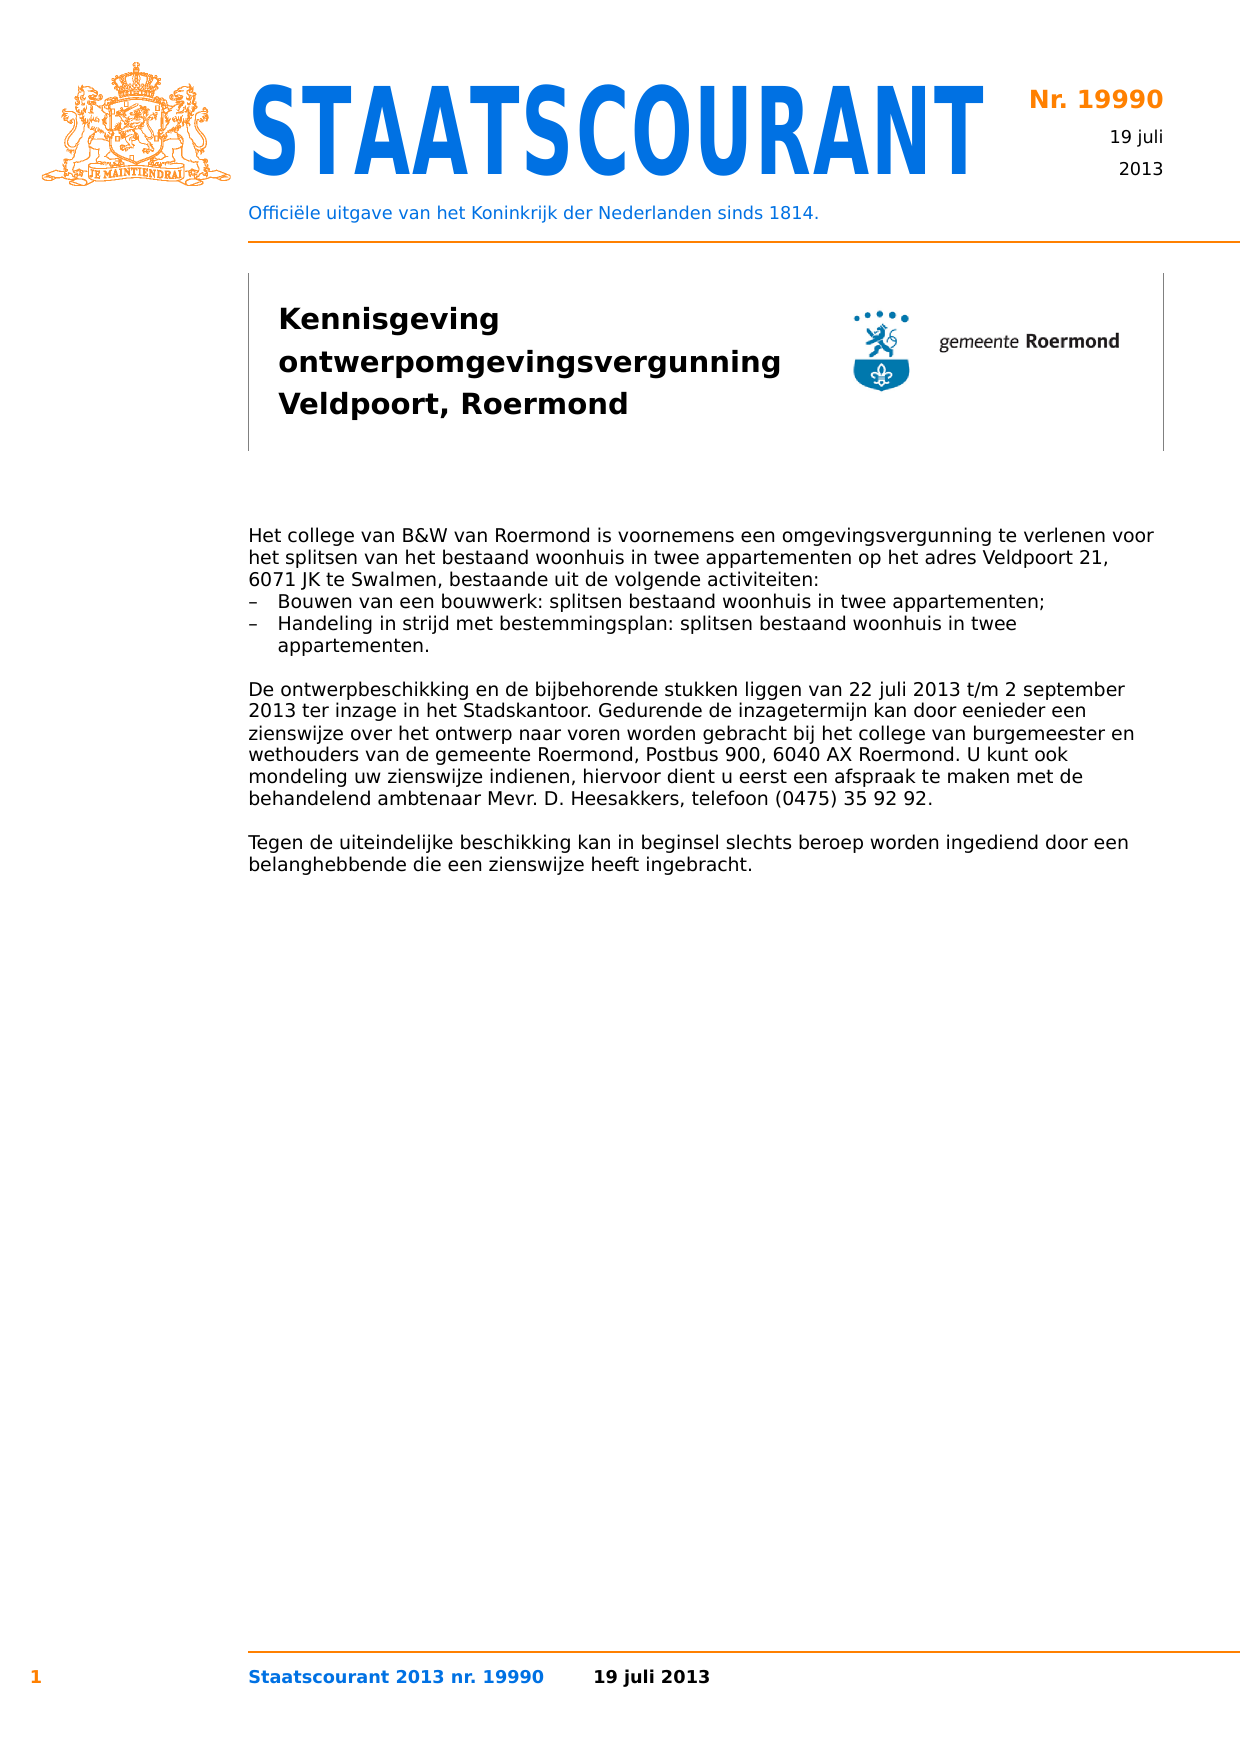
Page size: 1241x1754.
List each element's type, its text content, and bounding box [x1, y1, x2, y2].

text – Bouwen van een bouwwerk: splitsen bestaand woonhuis in twee appartementen; [248, 591, 1163, 613]
text De ontwerpbeschikking en de bijbehorende stukken liggen van 22 juli 2013 t/m 2 september 2013 ter inzage in het Stadskantoor. Gedurende de inzagetermijn kan door eenieder een zienswijze over het ontwerp naar voren worden gebracht bij het college van burgemeester en wethouders van de gemeente Roermond, Postbus 900, 6040 AX Roermond. U kunt ook mondeling uw zienswijze indienen, hiervoor dient u eerst een afspraak te maken met de behandelend ambtenaar Mevr. D. Heesakkers, telefoon (0475) 35 92 92. [248, 678, 1163, 810]
table_header Nr. 19990 [998, 62, 1240, 121]
picture [41, 62, 231, 186]
table_cell 19 juli [998, 121, 1240, 153]
table_cell Officiële uitgave van het Koninkrijk der Nederlanden sinds 1814. [248, 203, 1240, 241]
text Tegen de uiteindelijke beschikking kan in beginsel slechts beroep worden ingediend door een belanghebbende die een zienswijze heeft ingebracht. [248, 832, 1163, 876]
text – Handeling in strijd met bestemmingsplan: splitsen bestaand woonhuis in twee appartementen. [248, 613, 1163, 657]
text Het college van B&W van Roermond is voornemens een omgevingsvergunning te verlenen voor het splitsen van het bestaand woonhuis in twee appartementen op het adres Veldpoort 21, 6071 JK te Swalmen, bestaande uit de volgende activiteiten: [248, 525, 1163, 591]
picture [838, 302, 1134, 397]
subtitle Kennisgeving ontwerpomgevingsvergunning Veldpoort, Roermond [249, 273, 1163, 451]
table_header [25, 62, 248, 241]
table_cell 2013 [998, 153, 1240, 203]
table_header STAATSCOURANT [248, 62, 998, 203]
